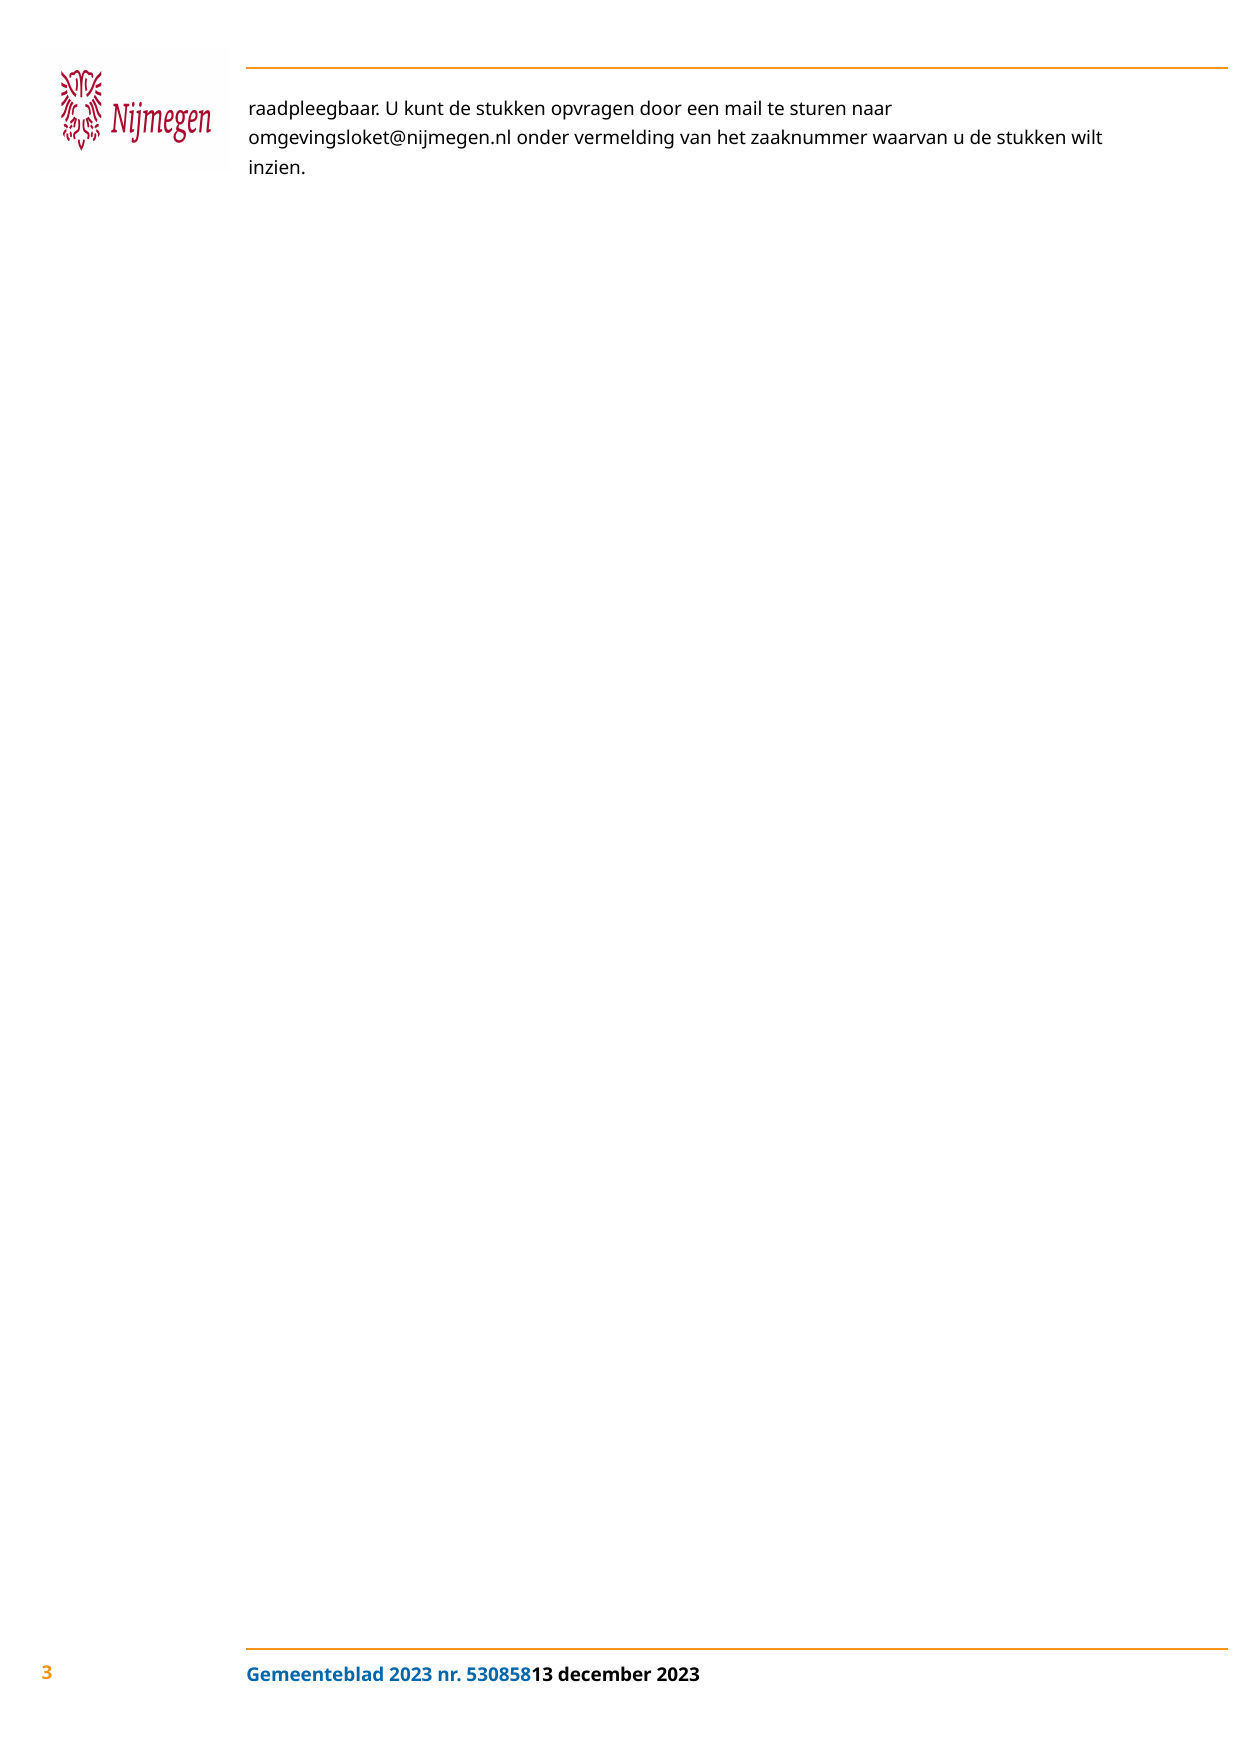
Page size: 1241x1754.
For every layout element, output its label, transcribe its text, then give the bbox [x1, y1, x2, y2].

text raadpleegbaar. U kunt de stukken opvragen door een mail te sturen naar omgevingsloket@nijmegen.nl onder vermelding van het zaaknummer waarvan u de stukken wilt inzien. [248, 95, 1152, 180]
picture [41, 47, 231, 172]
